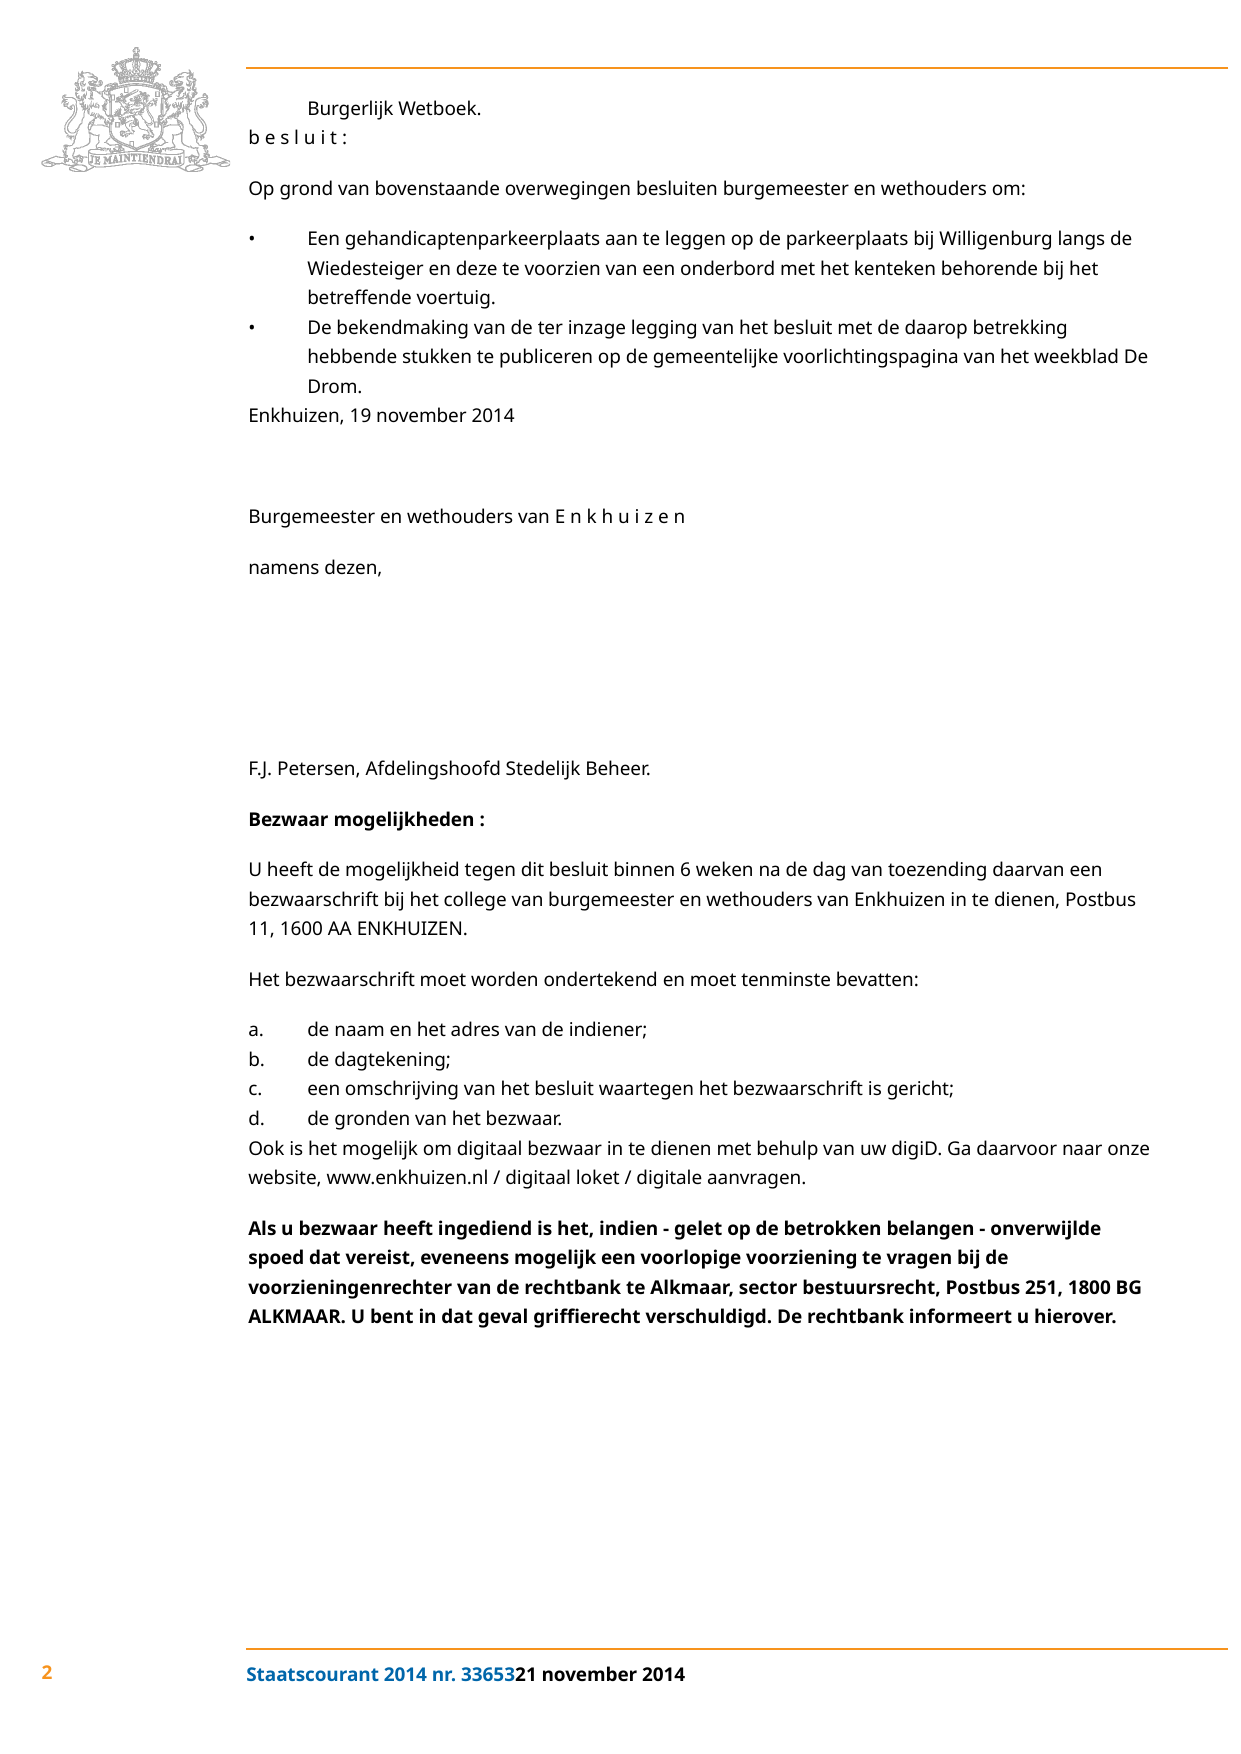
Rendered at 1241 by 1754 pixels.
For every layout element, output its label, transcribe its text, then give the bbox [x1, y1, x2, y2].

text Als u bezwaar heeft ingediend is het, indien - gelet op de betrokken belangen - onverwijlde spoed dat vereist, eveneens mogelijk een voorlopige voorziening te vragen bij de voorzieningenrechter van de rechtbank te Alkmaar, sector bestuursrecht, Postbus 251, 1800 BG ALKMAAR. U bent in dat geval griffierecht verschuldigd. De rechtbank informeert u hierover. [248, 1215, 1152, 1329]
picture [41, 47, 231, 172]
text Bezwaar mogelijkheden : [248, 806, 1152, 832]
list Burgerlijk Wetboek. [248, 95, 1152, 121]
text Burgemeester en wethouders van E n k h u i z e n [248, 503, 1152, 529]
text Het bezwaarschrift moet worden ondertekend en moet tenminste bevatten: [248, 966, 1152, 992]
text b e s l u i t : [248, 124, 1152, 150]
list Een gehandicaptenparkeerplaats aan te leggen op de parkeerplaats bij Willigenburg langs de Wiedesteiger en deze te voorzien van een onderbord met het kenteken behorende bij het betreffende voertuig. [248, 225, 1152, 310]
list de naam en het adres van de indiener; [248, 1016, 1152, 1042]
text Enkhuizen, 19 november 2014 [248, 403, 1152, 428]
list De bekendmaking van de ter inzage legging van het besluit met de daarop betrekking hebbende stukken te publiceren op de gemeentelijke voorlichtingspagina van het weekblad De Drom. [248, 314, 1152, 399]
text Op grond van bovenstaande overwegingen besluiten burgemeester en wethouders om: [248, 175, 1152, 201]
text Ook is het mogelijk om digitaal bezwaar in te dienen met behulp van uw digiD. Ga daarvoor naar onze website, www.enkhuizen.nl / digitaal loket / digitale aanvragen. [248, 1135, 1152, 1190]
text U heeft de mogelijkheid tegen dit besluit binnen 6 weken na de dag van toezending daarvan een bezwaarschrift bij het college van burgemeester en wethouders van Enkhuizen in te dienen, Postbus 11, 1600 AA ENKHUIZEN. [248, 856, 1152, 941]
text namens dezen, [248, 554, 1152, 580]
list de gronden van het bezwaar. [248, 1105, 1152, 1131]
list de dagtekening; [248, 1046, 1152, 1072]
list een omschrijving van het besluit waartegen het bezwaarschrift is gericht; [248, 1076, 1152, 1101]
text F.J. Petersen, Afdelingshoofd Stedelijk Beheer. [248, 756, 1152, 781]
